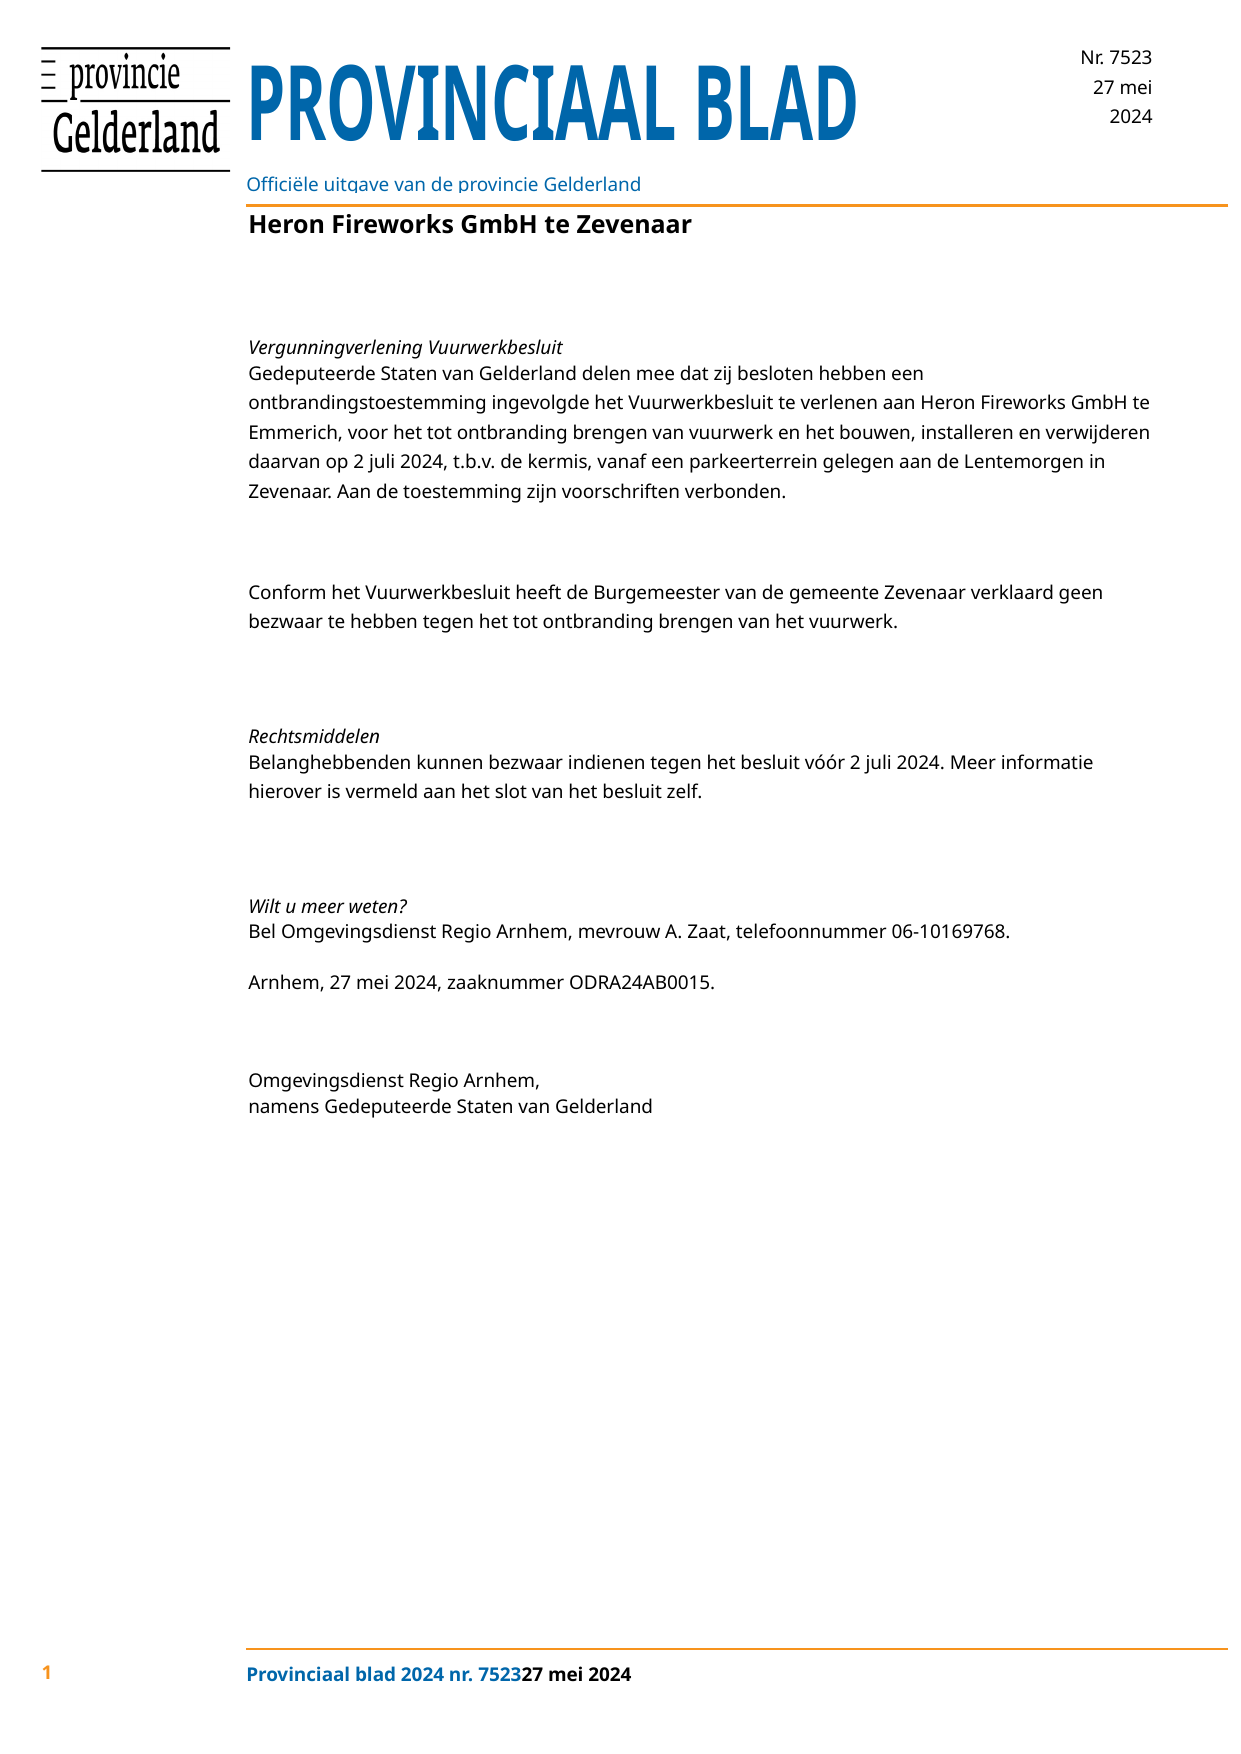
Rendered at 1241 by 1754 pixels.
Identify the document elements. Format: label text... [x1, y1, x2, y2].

picture [41, 47, 231, 172]
text namens Gedeputeerde Staten van Gelderland [248, 1093, 1152, 1119]
text Wilt u meer weten? [248, 893, 1152, 918]
text Omgevingsdienst Regio Arnhem, [248, 1067, 1152, 1093]
text Conform het Vuurwerkbesluit heeft de Burgemeester van de gemeente Zevenaar verklaard geen bezwaar te hebben tegen het tot ontbranding brengen van het vuurwerk. [248, 579, 1152, 634]
text Bel Omgevingsdienst Regio Arnhem, mevrouw A. Zaat, telefoonnummer 06-10169768. [248, 918, 1152, 944]
text Vergunningverlening Vuurwerkbesluit [248, 334, 1152, 360]
text Gedeputeerde Staten van Gelderland delen mee dat zij besloten hebben een ontbrandingstoestemming ingevolgde het Vuurwerkbesluit te verlenen aan Heron Fireworks GmbH te Emmerich, voor het tot ontbranding brengen van vuurwerk en het bouwen, installeren en verwijderen daarvan op 2 juli 2024, t.b.v. de kermis, vanaf een parkeerterrein gelegen aan de Lentemorgen in Zevenaar. Aan de toestemming zijn voorschriften verbonden. [248, 360, 1152, 504]
text Rechtsmiddelen [248, 723, 1152, 749]
text Arnhem, 27 mei 2024, zaaknummer ODRA24AB0015. [248, 969, 1152, 995]
text Heron Fireworks GmbH te Zevenaar [248, 207, 1152, 241]
text Belanghebbenden kunnen bezwaar indienen tegen het besluit vóór 2 juli 2024. Meer informatie hierover is vermeld aan het slot van het besluit zelf. [248, 749, 1152, 804]
